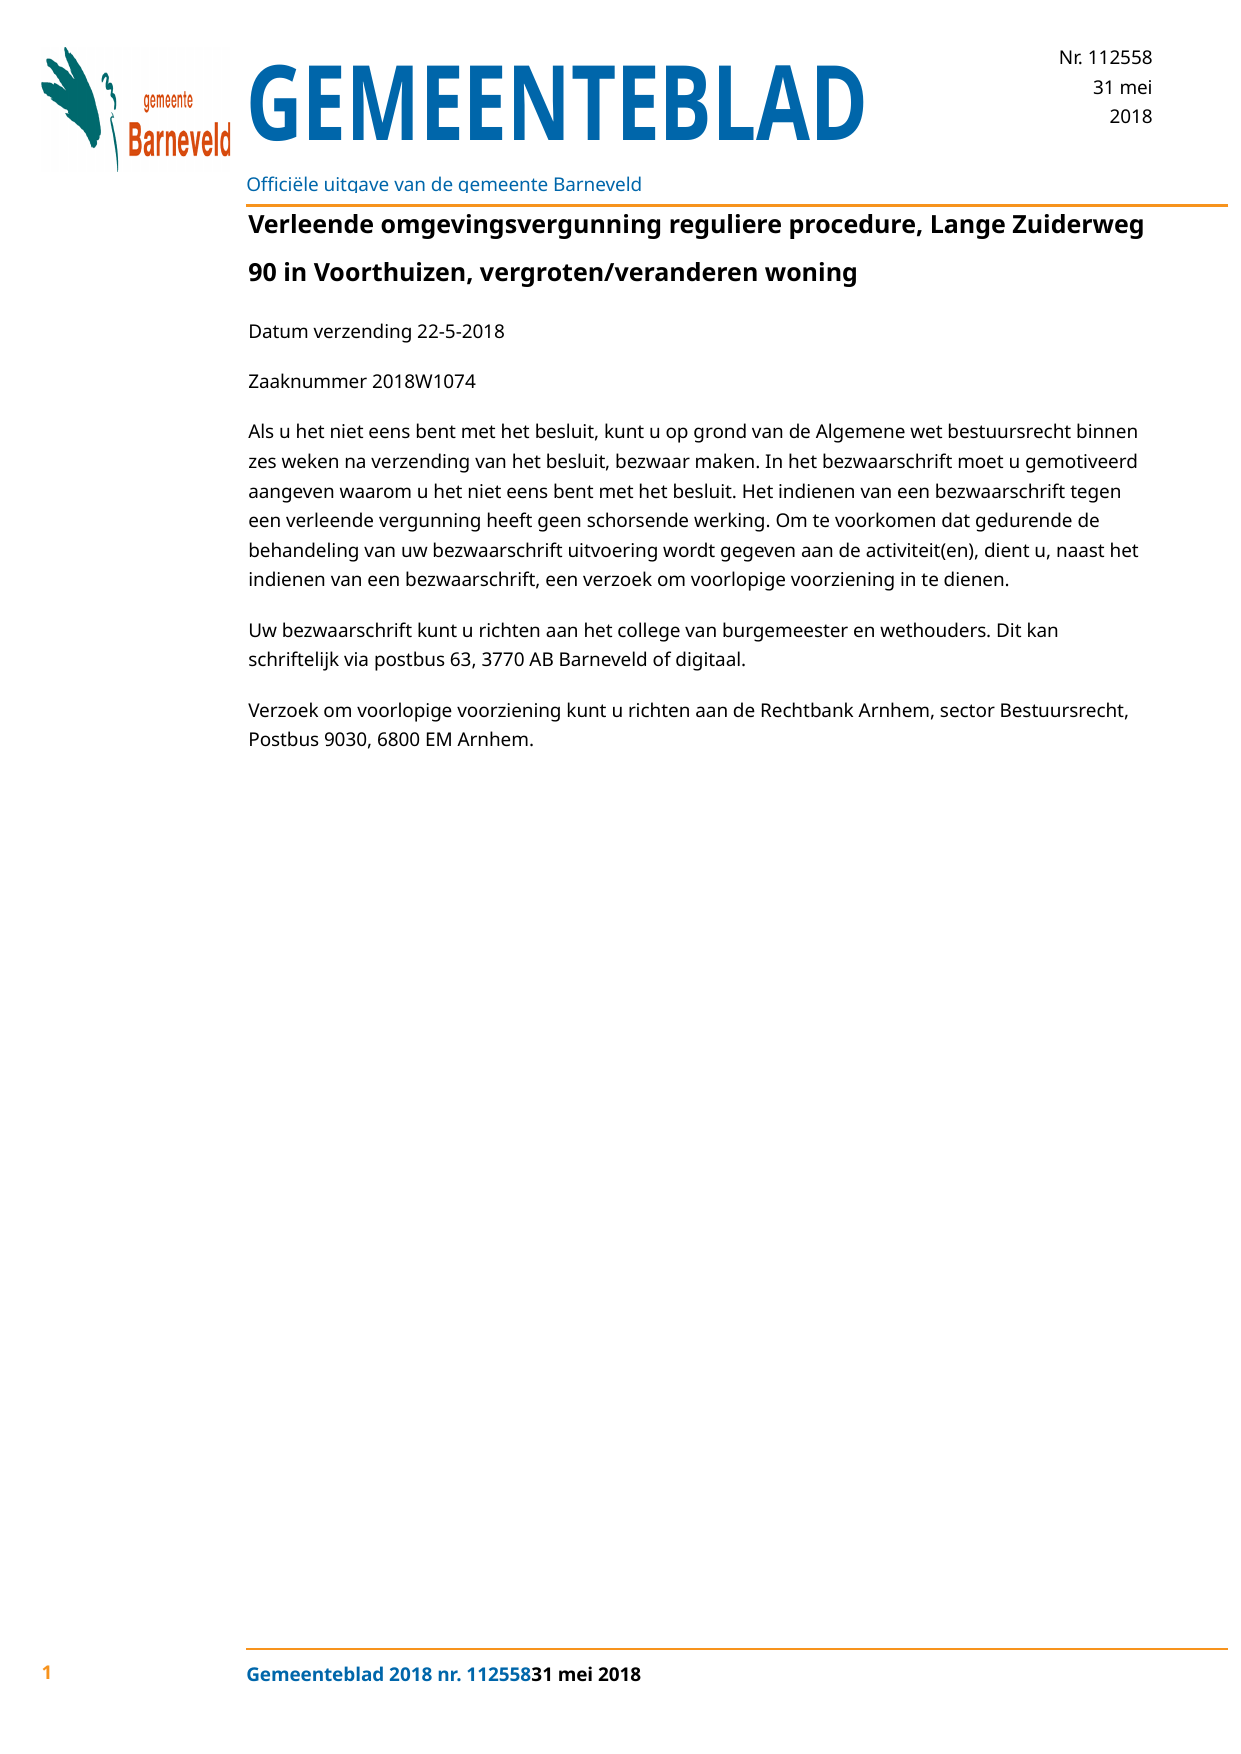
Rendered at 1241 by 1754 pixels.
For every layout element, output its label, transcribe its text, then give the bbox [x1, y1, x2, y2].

text Verleende omgevingsvergunning reguliere procedure, Lange Zuiderweg 90 in Voorthuizen, vergroten/veranderen woning [248, 207, 1152, 288]
text Datum verzending 22-5-2018 [248, 318, 1152, 344]
text Uw bezwaarschrift kunt u richten aan het college van burgemeester en wethouders. Dit kan schriftelijk via postbus 63, 3770 AB Barneveld of digitaal. [248, 617, 1152, 672]
picture [41, 47, 231, 172]
text Als u het niet eens bent met het besluit, kunt u op grond van de Algemene wet bestuursrecht binnen zes weken na verzending van het besluit, bezwaar maken. In het bezwaarschrift moet u gemotiveerd aangeven waarom u het niet eens bent met het besluit. Het indienen van een bezwaarschrift tegen een verleende vergunning heeft geen schorsende werking. Om te voorkomen dat gedurende de behandeling van uw bezwaarschrift uitvoering wordt gegeven aan de activiteit(en), dient u, naast het indienen van een bezwaarschrift, een verzoek om voorlopige voorziening in te dienen. [248, 419, 1152, 592]
text Verzoek om voorlopige voorziening kunt u richten aan de Rechtbank Arnhem, sector Bestuursrecht, Postbus 9030, 6800 EM Arnhem. [248, 697, 1152, 752]
text Zaaknummer 2018W1074 [248, 368, 1152, 394]
